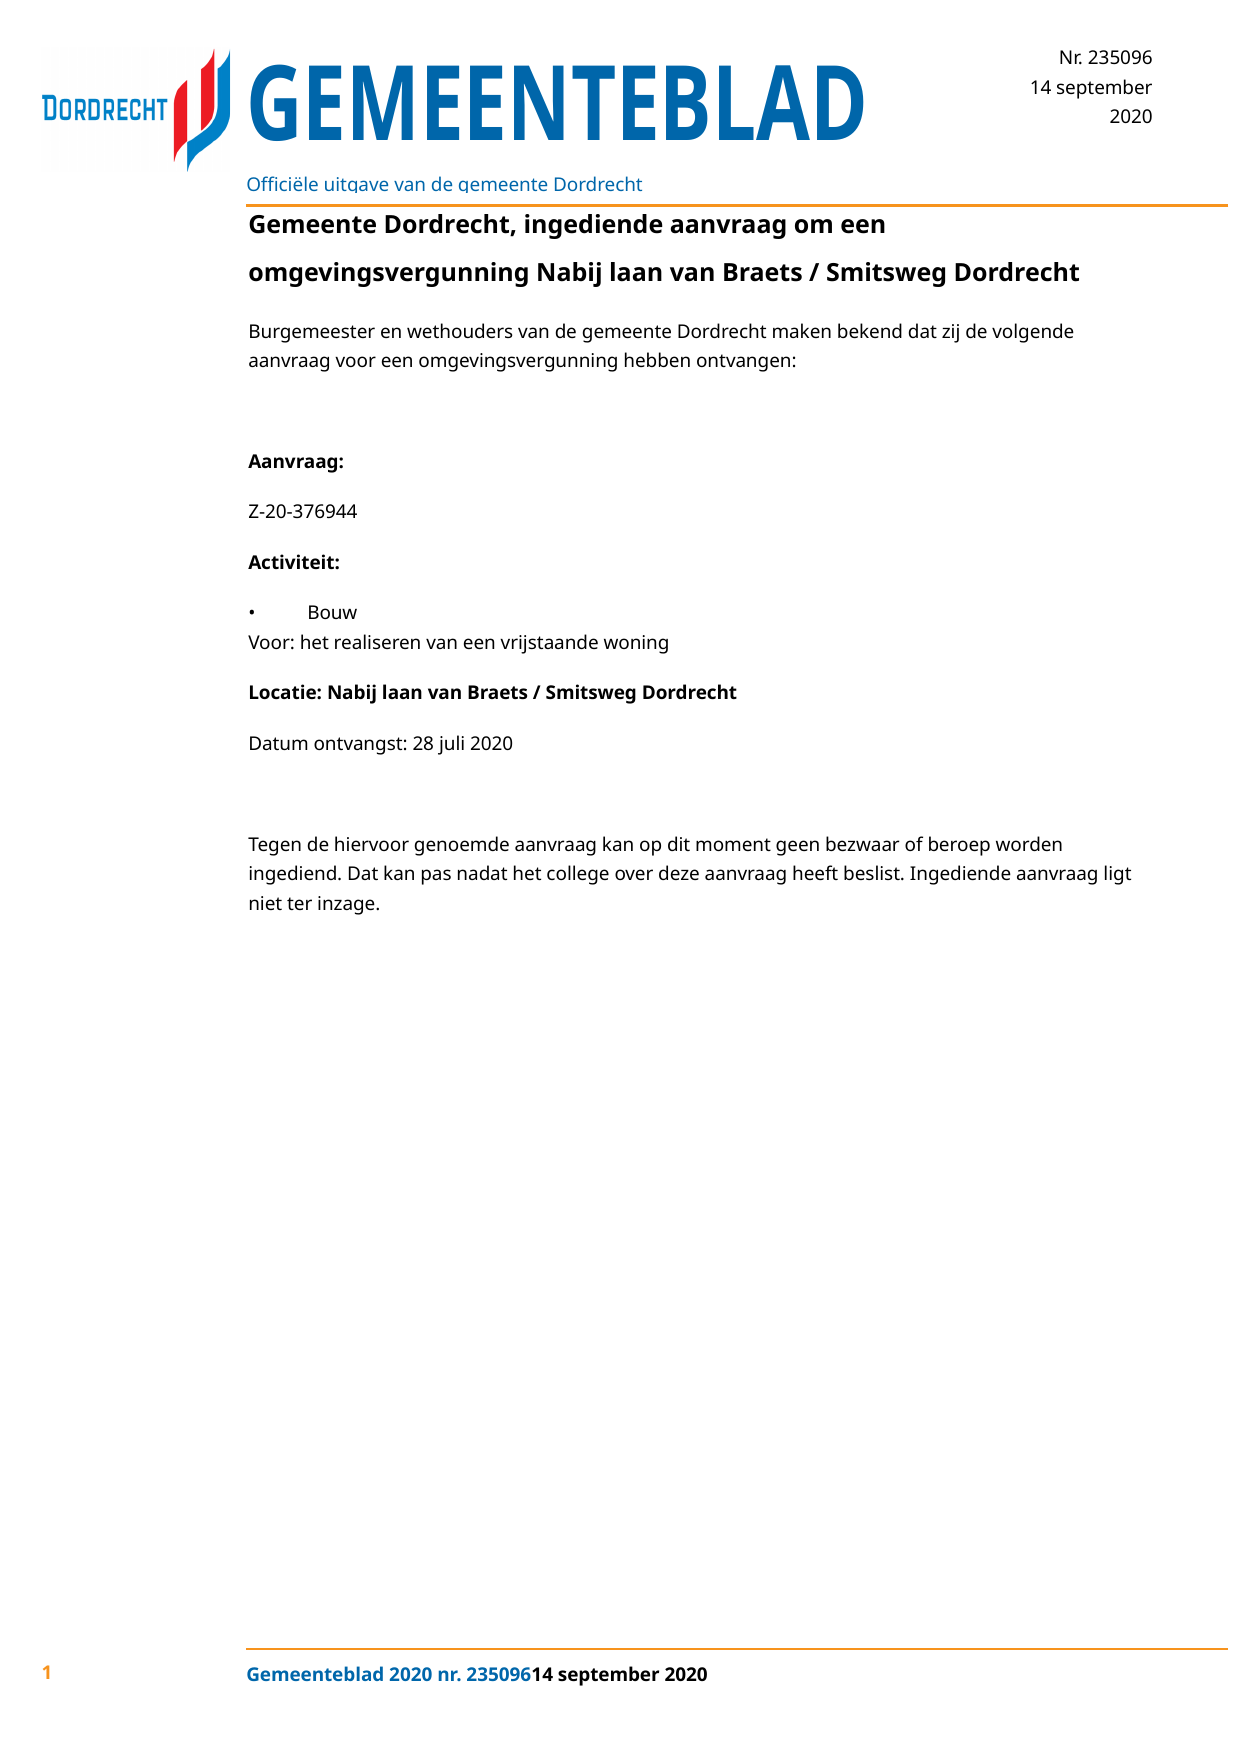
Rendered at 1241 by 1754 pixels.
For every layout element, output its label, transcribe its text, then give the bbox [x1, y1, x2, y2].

text Gemeente Dordrecht, ingediende aanvraag om een omgevingsvergunning Nabij laan van Braets / Smitsweg Dordrecht [248, 207, 1152, 288]
text Z-20-376944 [248, 499, 1152, 524]
list Bouw [248, 599, 1152, 625]
text Tegen de hiervoor genoemde aanvraag kan op dit moment geen bezwaar of beroep worden ingediend. Dat kan pas nadat het college over deze aanvraag heeft beslist. Ingediende aanvraag ligt niet ter inzage. [248, 831, 1152, 916]
text Locatie: Nabij laan van Braets / Smitsweg Dordrecht [248, 679, 1152, 705]
text Activiteit: [248, 549, 1152, 575]
picture [41, 47, 231, 172]
text Voor: het realiseren van een vrijstaande woning [248, 629, 1152, 655]
text Datum ontvangst: 28 juli 2020 [248, 730, 1152, 756]
text Aanvraag: [248, 448, 1152, 474]
text Burgemeester en wethouders van de gemeente Dordrecht maken bekend dat zij de volgende aanvraag voor een omgevingsvergunning hebben ontvangen: [248, 318, 1152, 373]
